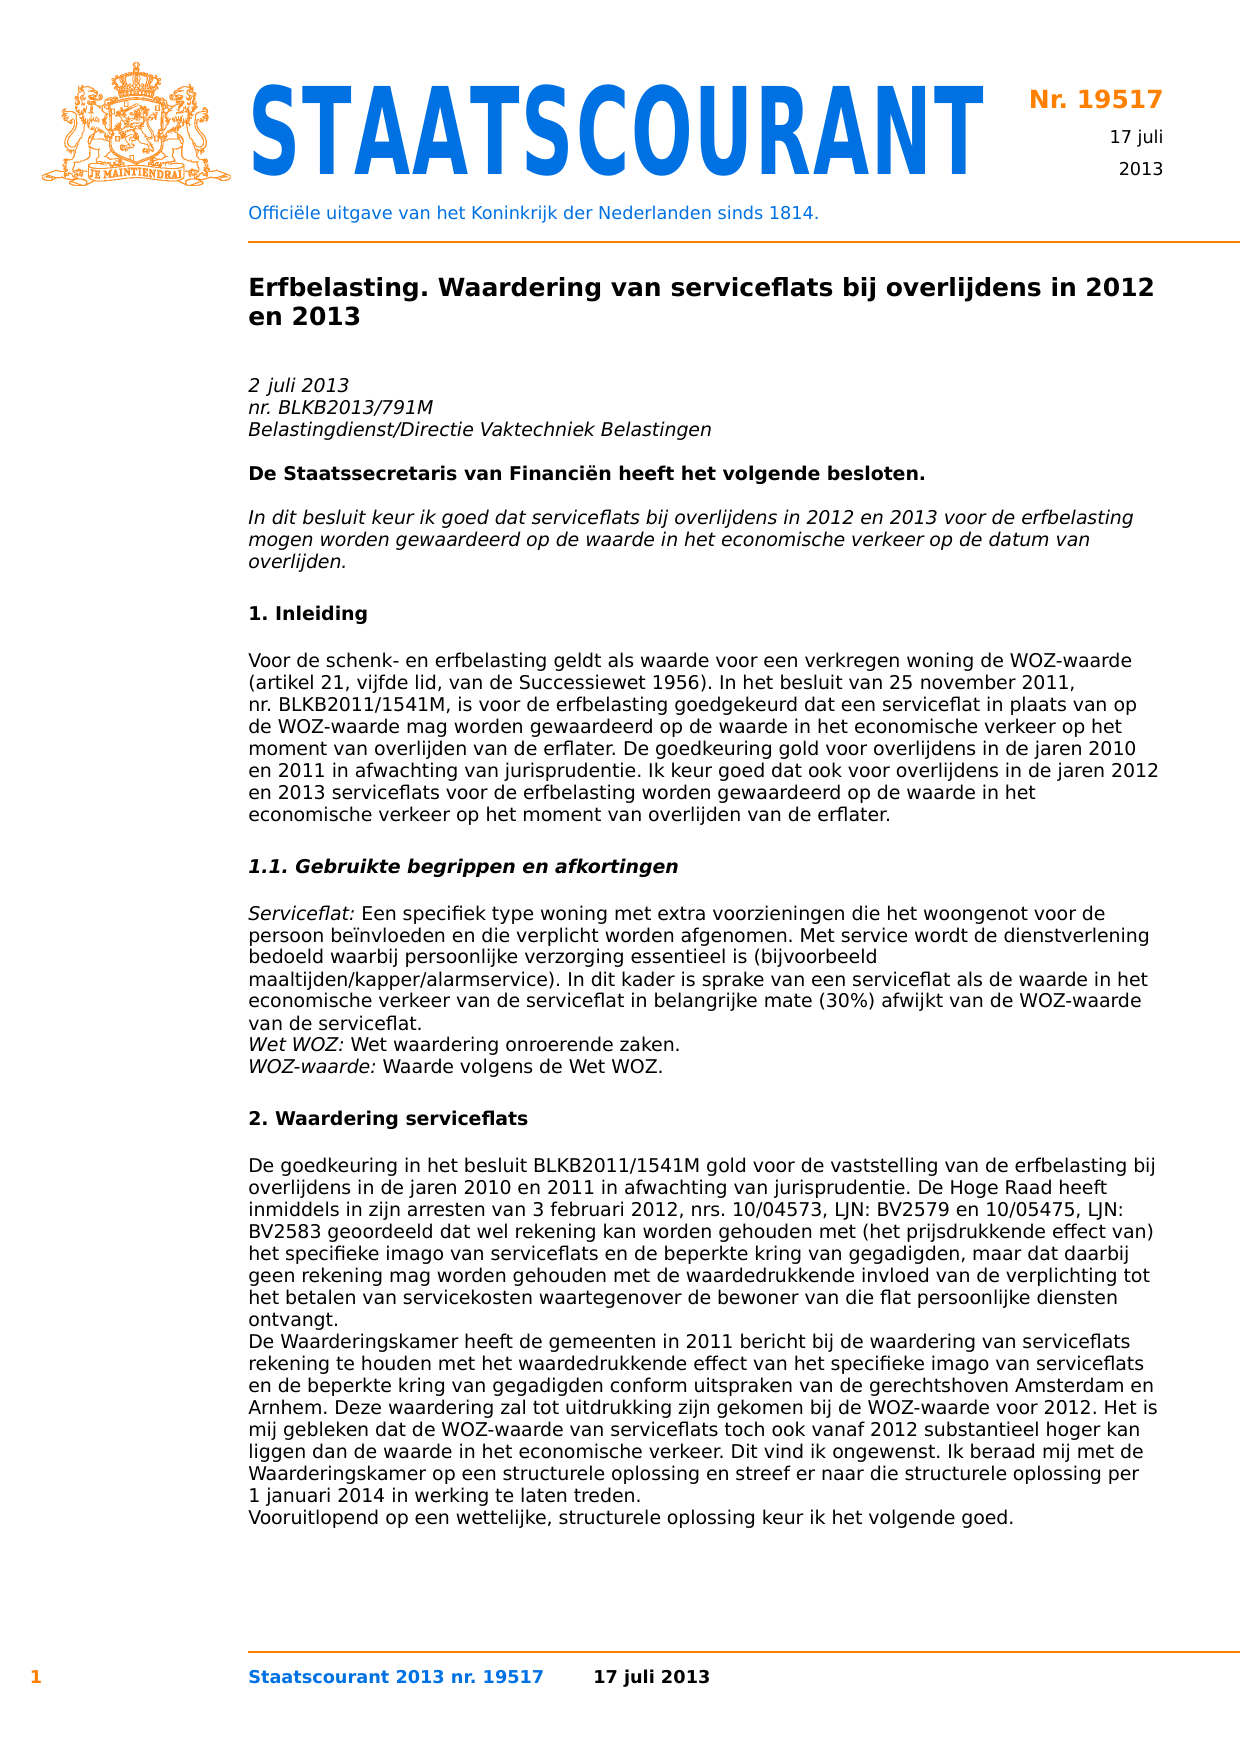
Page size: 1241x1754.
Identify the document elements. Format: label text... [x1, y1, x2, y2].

table_cell Officiële uitgave van het Koninkrijk der Nederlanden sinds 1814. [248, 203, 1240, 241]
text nr. BLKB2013/791M [248, 397, 1163, 419]
table_cell 2013 [998, 153, 1240, 203]
text De Waarderingskamer heeft de gemeenten in 2011 bericht bij de waardering van serviceflats rekening te houden met het waardedrukkende effect van het specifieke imago van serviceflats en de beperkte kring van gegadigden conform uitspraken van de gerechtshoven Amsterdam en Arnhem. Deze waardering zal tot uitdrukking zijn gekomen bij de WOZ-waarde voor 2012. Het is mij gebleken dat de WOZ-waarde van serviceflats toch ook vanaf 2012 substantieel hoger kan liggen dan de waarde in het economische verkeer. Dit vind ik ongewenst. Ik beraad mij met de Waarderingskamer op een structurele oplossing en streef er naar die structurele oplossing per 1 januari 2014 in werking te laten treden. [248, 1331, 1163, 1507]
text In dit besluit keur ik goed dat serviceflats bij overlijdens in 2012 en 2013 voor de erfbelasting mogen worden gewaardeerd op de waarde in het economische verkeer op de datum van overlijden. [248, 507, 1163, 573]
subtitle 1. Inleiding [248, 603, 1163, 625]
table_header STAATSCOURANT [248, 62, 998, 203]
text Voor de schenk- en erfbelasting geldt als waarde voor een verkregen woning de WOZ-waarde (artikel 21, vijfde lid, van de Successiewet 1956). In het besluit van 25 november 2011, nr. BLKB2011/1541M, is voor de erfbelasting goedgekeurd dat een serviceflat in plaats van op de WOZ-waarde mag worden gewaardeerd op de waarde in het economische verkeer op het moment van overlijden van de erflater. De goedkeuring gold voor overlijdens in de jaren 2010 en 2011 in afwachting van jurisprudentie. Ik keur goed dat ook voor overlijdens in de jaren 2012 en 2013 serviceflats voor de erfbelasting worden gewaardeerd op de waarde in het economische verkeer op het moment van overlijden van de erflater. [248, 650, 1163, 826]
text WOZ-waarde: Waarde volgens de Wet WOZ. [248, 1056, 1163, 1078]
table_cell 17 juli [998, 121, 1240, 153]
subtitle Erfbelasting. Waardering van serviceflats bij overlijdens in 2012 en 2013 [248, 273, 1163, 331]
picture [41, 62, 231, 186]
table_header [25, 62, 248, 241]
text Vooruitlopend op een wettelijke, structurele oplossing keur ik het volgende goed. [248, 1507, 1163, 1529]
subtitle 2. Waardering serviceflats [248, 1108, 1163, 1130]
subtitle 1.1. Gebruikte begrippen en afkortingen [248, 856, 1163, 877]
text De goedkeuring in het besluit BLKB2011/1541M gold voor de vaststelling van de erfbelasting bij overlijdens in de jaren 2010 en 2011 in afwachting van jurisprudentie. De Hoge Raad heeft inmiddels in zijn arresten van 3 februari 2012, nrs. 10/04573, LJN: BV2579 en 10/05475, LJN: BV2583 geoordeeld dat wel rekening kan worden gehouden met (het prijsdrukkende effect van) het specifieke imago van serviceflats en de beperkte kring van gegadigden, maar dat daarbij geen rekening mag worden gehouden met de waardedrukkende invloed van de verplichting tot het betalen van servicekosten waartegenover de bewoner van die flat persoonlijke diensten ontvangt. [248, 1155, 1163, 1331]
table_header Nr. 19517 [998, 62, 1240, 121]
text Belastingdienst/Directie Vaktechniek Belastingen [248, 419, 1163, 441]
text Wet WOZ: Wet waardering onroerende zaken. [248, 1034, 1163, 1056]
text De Staatssecretaris van Financiën heeft het volgende besloten. [248, 463, 1163, 485]
text 2 juli 2013 [248, 375, 1163, 397]
text Serviceflat: Een specifiek type woning met extra voorzieningen die het woongenot voor de persoon beïnvloeden en die verplicht worden afgenomen. Met service wordt de dienstverlening bedoeld waarbij persoonlijke verzorging essentieel is (bijvoorbeeld maaltijden/kapper/alarmservice). In dit kader is sprake van een serviceflat als de waarde in het economische verkeer van de serviceflat in belangrijke mate (30%) afwijkt van de WOZ-waarde van de serviceflat. [248, 902, 1163, 1034]
